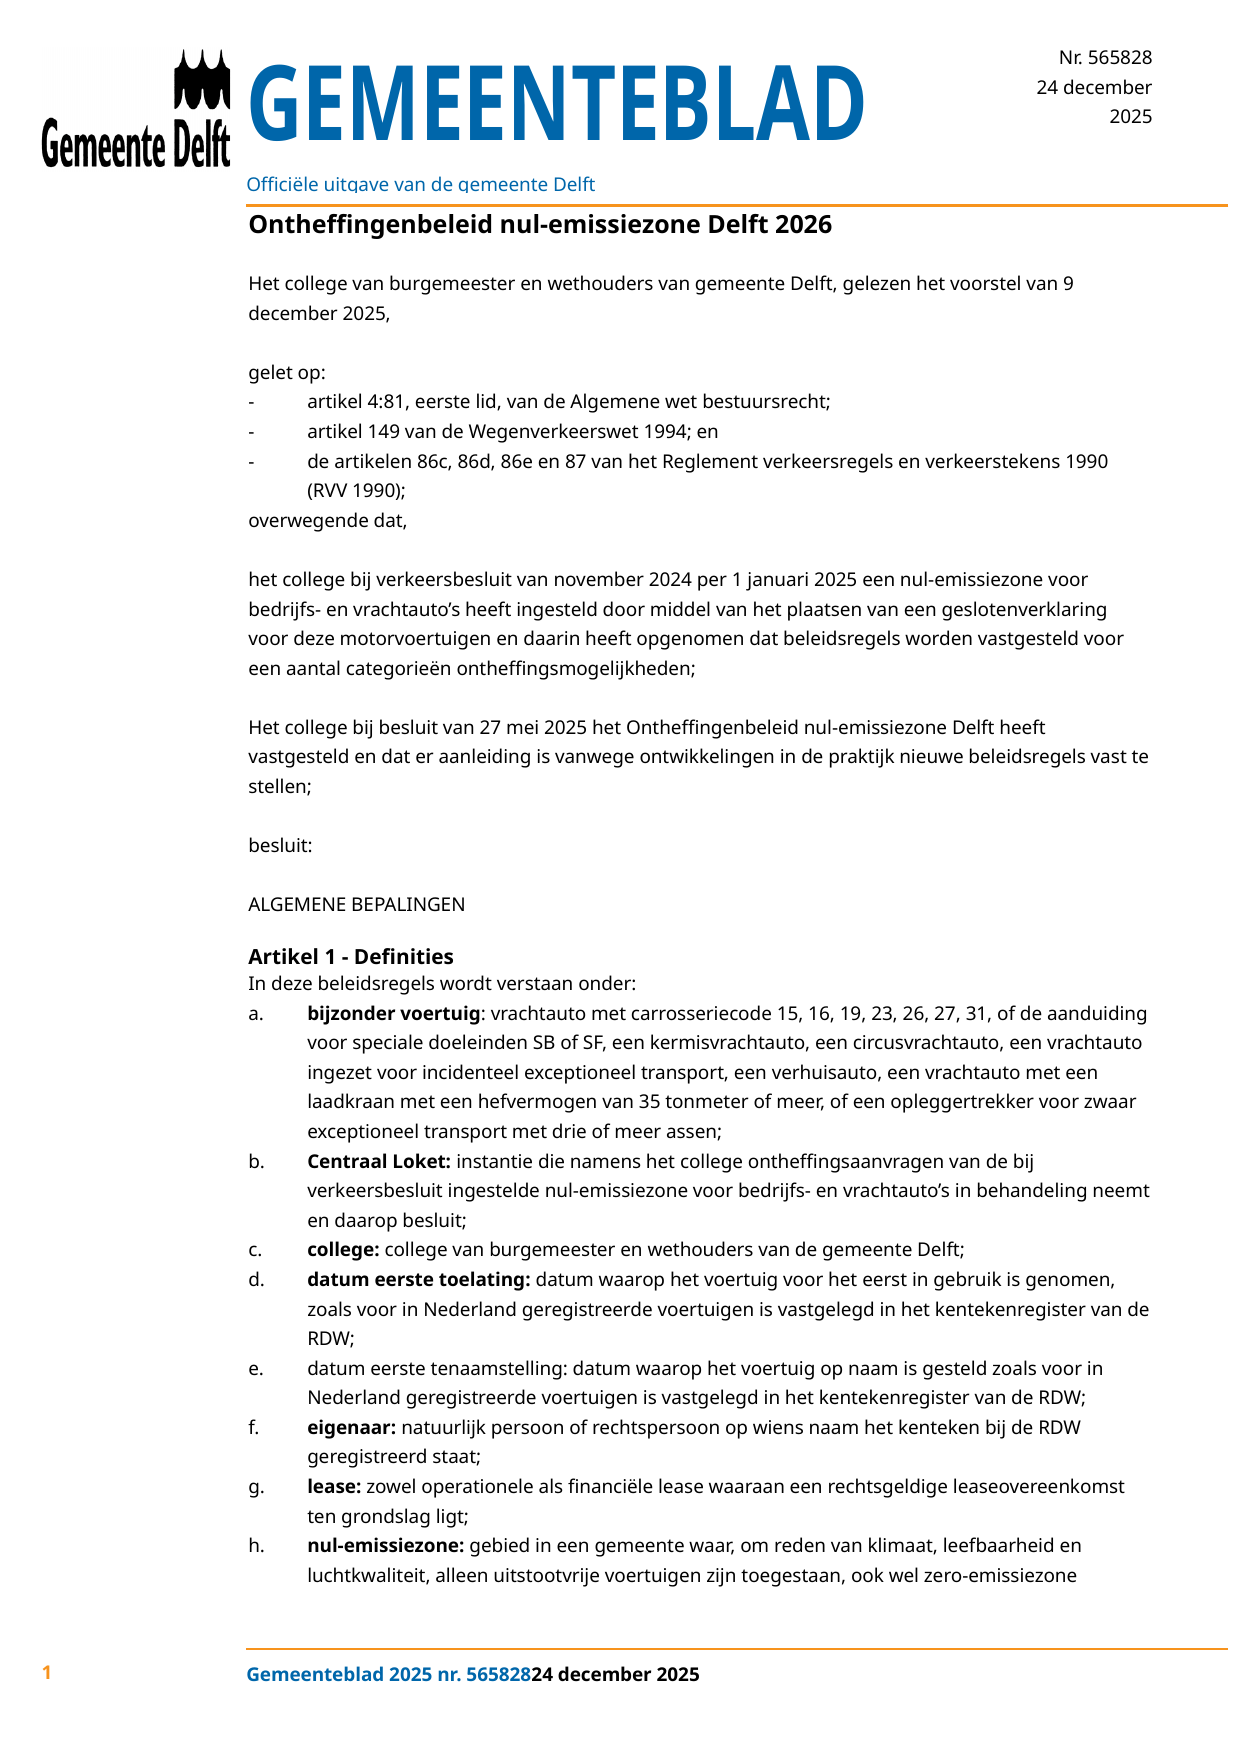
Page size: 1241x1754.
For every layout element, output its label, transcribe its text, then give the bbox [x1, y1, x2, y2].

list artikel 149 van de Wegenverkeerswet 1994; en [248, 418, 1152, 444]
list eigenaar: natuurlijk persoon of rechtspersoon op wiens naam het kenteken bij de RDW geregistreerd staat; [248, 1414, 1152, 1469]
picture [41, 47, 231, 172]
text Het college van burgemeester en wethouders van gemeente Delft, gelezen het voorstel van 9 december 2025, [248, 270, 1152, 326]
text Het college bij besluit van 27 mei 2025 het Ontheffingenbeleid nul-emissiezone Delft heeft vastgesteld en dat er aanleiding is vanwege ontwikkelingen in de praktijk nieuwe beleidsregels vast te stellen; [248, 714, 1152, 799]
list college: college van burgemeester en wethouders van de gemeente Delft; [248, 1237, 1152, 1262]
text overwegende dat, [248, 507, 1152, 533]
text In deze beleidsregels wordt verstaan onder: [248, 970, 1152, 996]
text besluit: [248, 832, 1152, 858]
text ALGEMENE BEPALINGEN [248, 892, 1152, 917]
list datum eerste tenaamstelling: datum waarop het voertuig op naam is gesteld zoals voor in Nederland geregistreerde voertuigen is vastgelegd in het kentekenregister van de RDW; [248, 1355, 1152, 1410]
text Ontheffingenbeleid nul-emissiezone Delft 2026 [248, 207, 1152, 241]
text Artikel 1 - Definities [248, 942, 1152, 970]
list lease: zowel operationele als financiële lease waaraan een rechtsgeldige leaseovereenkomst ten grondslag ligt; [248, 1473, 1152, 1529]
list nul-emissiezone: gebied in een gemeente waar, om reden van klimaat, leefbaarheid en luchtkwaliteit, alleen uitstootvrije voertuigen zijn toegestaan, ook wel zero-emissiezone [248, 1532, 1152, 1588]
list bijzonder voertuig: vrachtauto met carrosseriecode 15, 16, 19, 23, 26, 27, 31, of de aanduiding voor speciale doeleinden SB of SF, een kermisvrachtauto, een circusvrachtauto, een vrachtauto ingezet voor incidenteel exceptioneel transport, een verhuisauto, een vrachtauto met een laadkraan met een hefvermogen van 35 tonmeter of meer, of een opleggertrekker voor zwaar exceptioneel transport met drie of meer assen; [248, 1000, 1152, 1144]
text het college bij verkeersbesluit van november 2024 per 1 januari 2025 een nul-emissiezone voor bedrijfs- en vrachtauto’s heeft ingesteld door middel van het plaatsen van een geslotenverklaring voor deze motorvoertuigen en daarin heeft opgenomen dat beleidsregels worden vastgesteld voor een aantal categorieën ontheffingsmogelijkheden; [248, 566, 1152, 681]
list artikel 4:81, eerste lid, van de Algemene wet bestuursrecht; [248, 389, 1152, 414]
text gelet op: [248, 359, 1152, 385]
list de artikelen 86c, 86d, 86e en 87 van het Reglement verkeersregels en verkeerstekens 1990 (RVV 1990); [248, 448, 1152, 503]
list Centraal Loket: instantie die namens het college ontheffingsaanvragen van de bij verkeersbesluit ingestelde nul-emissiezone voor bedrijfs- en vrachtauto’s in behandeling neemt en daarop besluit; [248, 1148, 1152, 1233]
list datum eerste toelating: datum waarop het voertuig voor het eerst in gebruik is genomen, zoals voor in Nederland geregistreerde voertuigen is vastgelegd in het kentekenregister van de RDW; [248, 1266, 1152, 1351]
